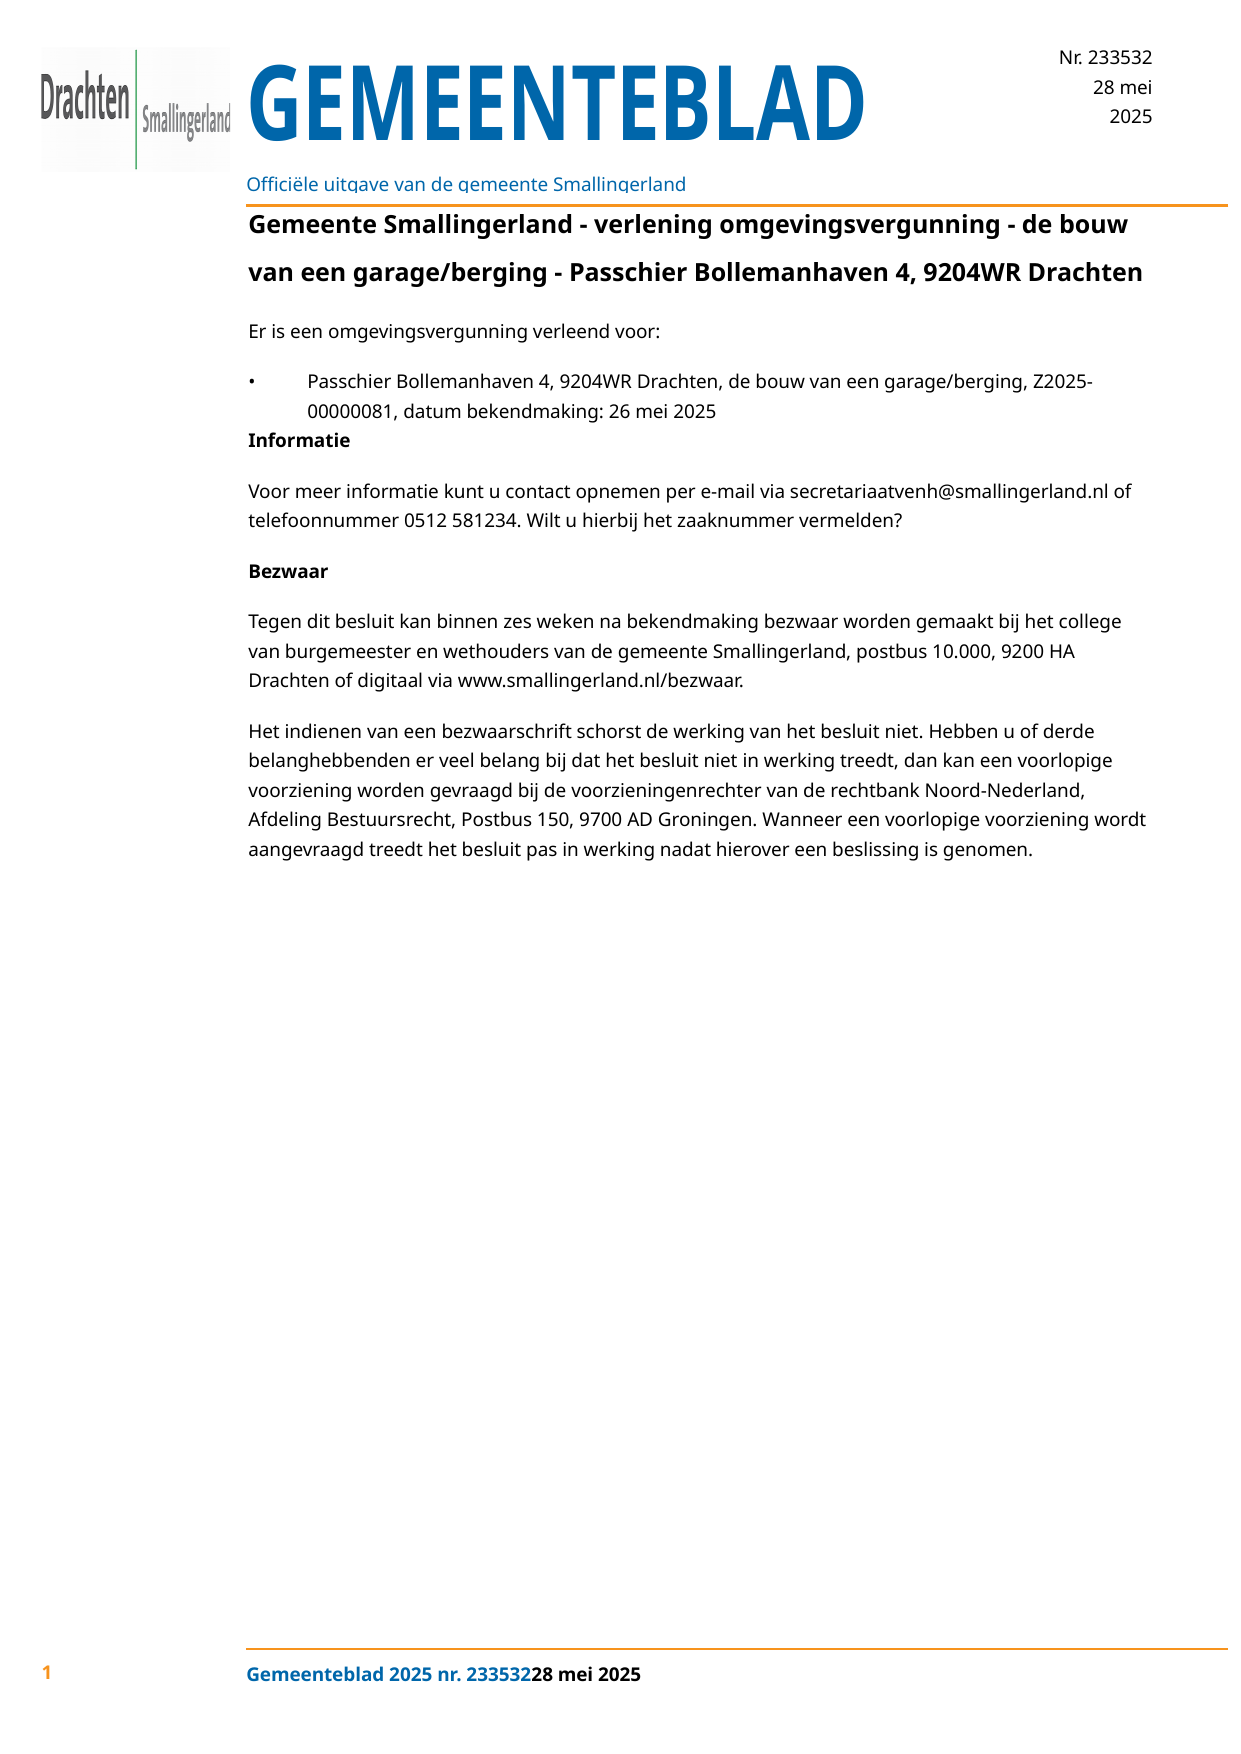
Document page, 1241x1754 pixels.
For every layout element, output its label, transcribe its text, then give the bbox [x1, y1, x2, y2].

text Het indienen van een bezwaarschrift schorst de werking van het besluit niet. Hebben u of derde belanghebbenden er veel belang bij dat het besluit niet in werking treedt, dan kan een voorlopige voorziening worden gevraagd bij de voorzieningenrechter van de rechtbank Noord-Nederland, Afdeling Bestuursrecht, Postbus 150, 9700 AD Groningen. Wanneer een voorlopige voorziening wordt aangevraagd treedt het besluit pas in werking nadat hierover een beslissing is genomen. [248, 718, 1152, 862]
text Gemeente Smallingerland - verlening omgevingsvergunning - de bouw van een garage/berging - Passchier Bollemanhaven 4, 9204WR Drachten [248, 207, 1152, 288]
text Voor meer informatie kunt u contact opnemen per e-mail via secretariaatvenh@smallingerland.nl of telefoonnummer 0512 581234. Wilt u hierbij het zaaknummer vermelden? [248, 478, 1152, 533]
text Tegen dit besluit kan binnen zes weken na bekendmaking bezwaar worden gemaakt bij het college van burgemeester en wethouders van de gemeente Smallingerland, postbus 10.000, 9200 HA Drachten of digitaal via www.smallingerland.nl/bezwaar. [248, 608, 1152, 693]
list Passchier Bollemanhaven 4, 9204WR Drachten, de bouw van een garage/berging, Z2025-00000081, datum bekendmaking: 26 mei 2025 [248, 368, 1152, 424]
text Informatie [248, 427, 1152, 453]
picture [41, 47, 231, 172]
text Er is een omgevingsvergunning verleend voor: [248, 318, 1152, 344]
text Bezwaar [248, 558, 1152, 584]
